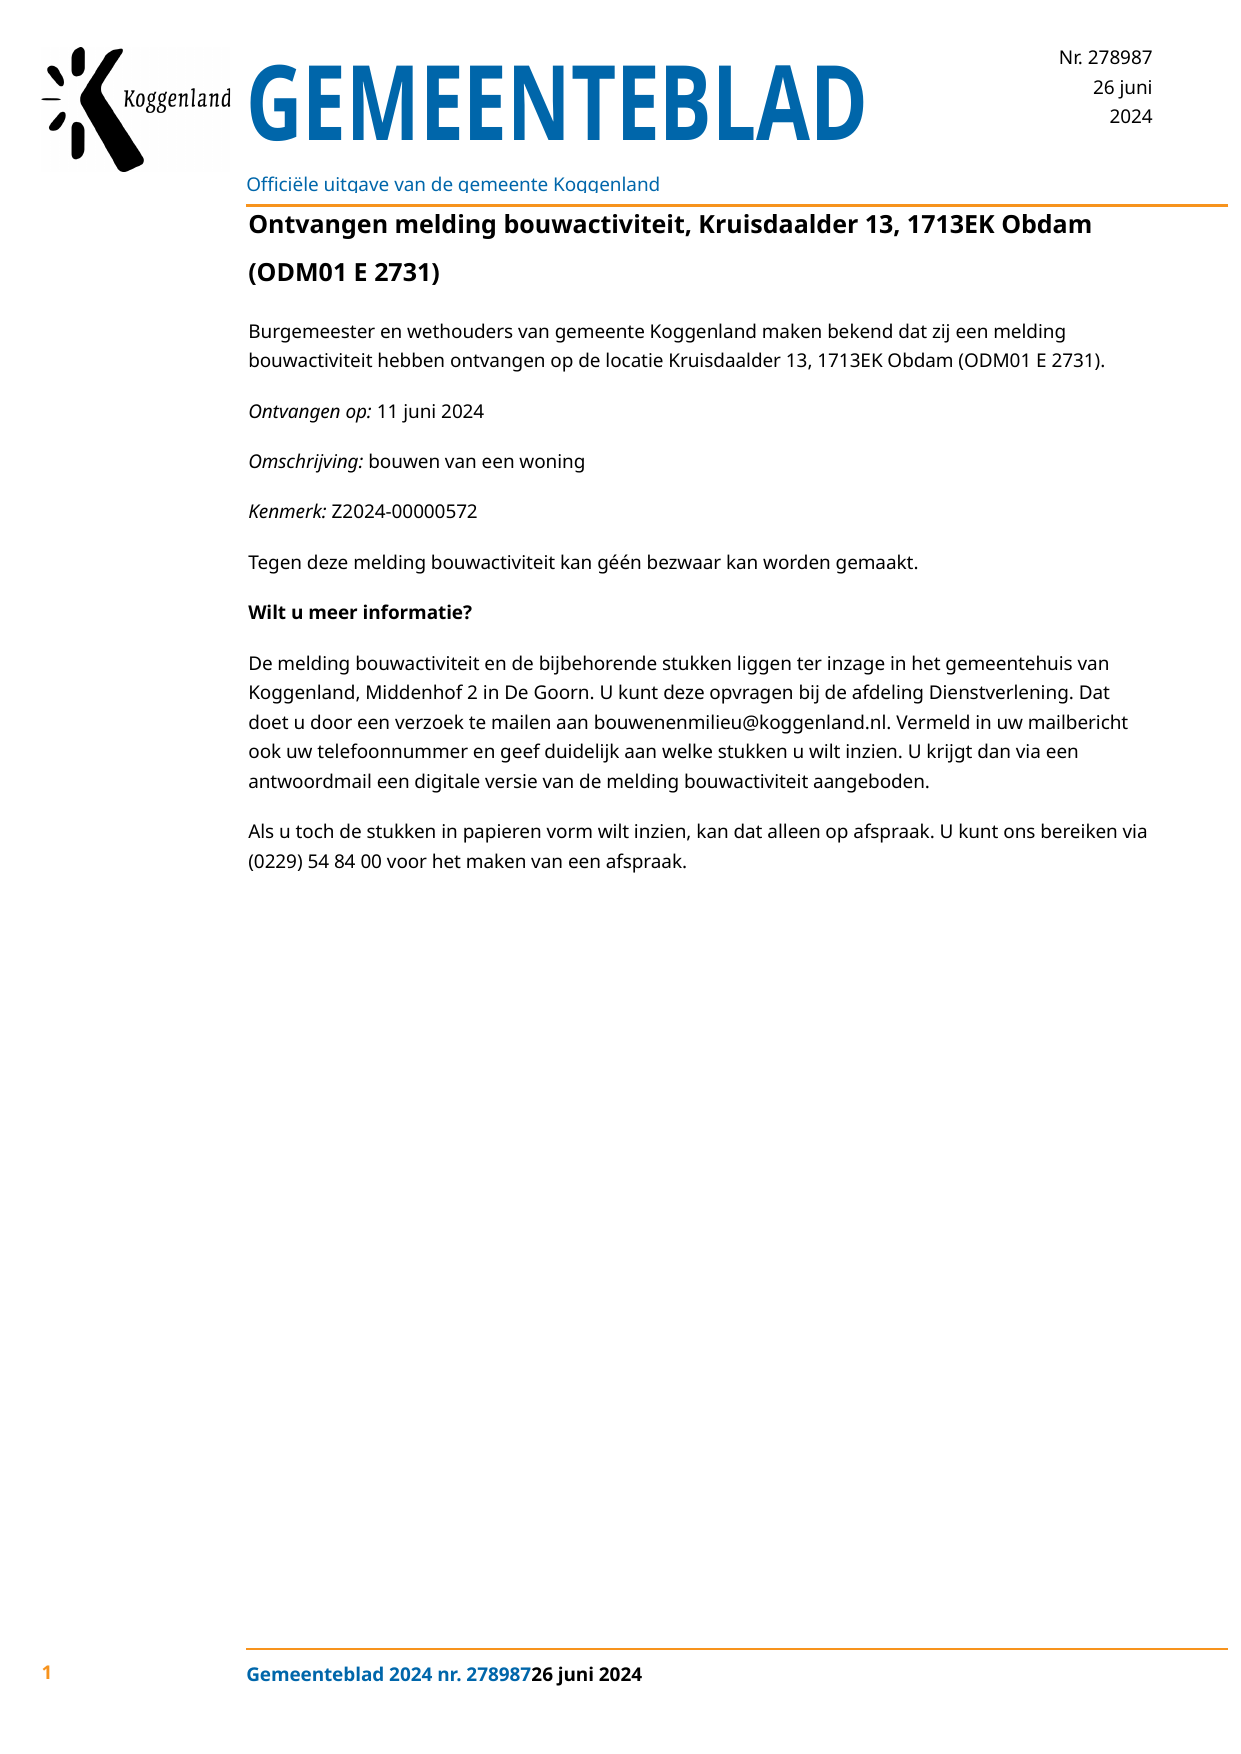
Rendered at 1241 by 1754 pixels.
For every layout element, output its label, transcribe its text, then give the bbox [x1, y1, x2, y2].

text Omschrijving: bouwen van een woning [248, 448, 1152, 474]
text De melding bouwactiviteit en de bijbehorende stukken liggen ter inzage in het gemeentehuis van Koggenland, Middenhof 2 in De Goorn. U kunt deze opvragen bij de afdeling Dienstverlening. Dat doet u door een verzoek te mailen aan bouwenenmilieu@koggenland.nl. Vermeld in uw mailbericht ook uw telefoonnummer en geef duidelijk aan welke stukken u wilt inzien. U krijgt dan via een antwoordmail een digitale versie van de melding bouwactiviteit aangeboden. [248, 650, 1152, 794]
text Ontvangen op: 11 juni 2024 [248, 398, 1152, 424]
text Als u toch de stukken in papieren vorm wilt inzien, kan dat alleen op afspraak. U kunt ons bereiken via (0229) 54 84 00 voor het maken van een afspraak. [248, 819, 1152, 874]
picture [41, 47, 231, 172]
text Ontvangen melding bouwactiviteit, Kruisdaalder 13, 1713EK Obdam (ODM01 E 2731) [248, 207, 1152, 288]
text Burgemeester en wethouders van gemeente Koggenland maken bekend dat zij een melding bouwactiviteit hebben ontvangen op de locatie Kruisdaalder 13, 1713EK Obdam (ODM01 E 2731). [248, 318, 1152, 373]
text Wilt u meer informatie? [248, 599, 1152, 625]
text Kenmerk: Z2024-00000572 [248, 499, 1152, 524]
text Tegen deze melding bouwactiviteit kan géén bezwaar kan worden gemaakt. [248, 549, 1152, 575]
